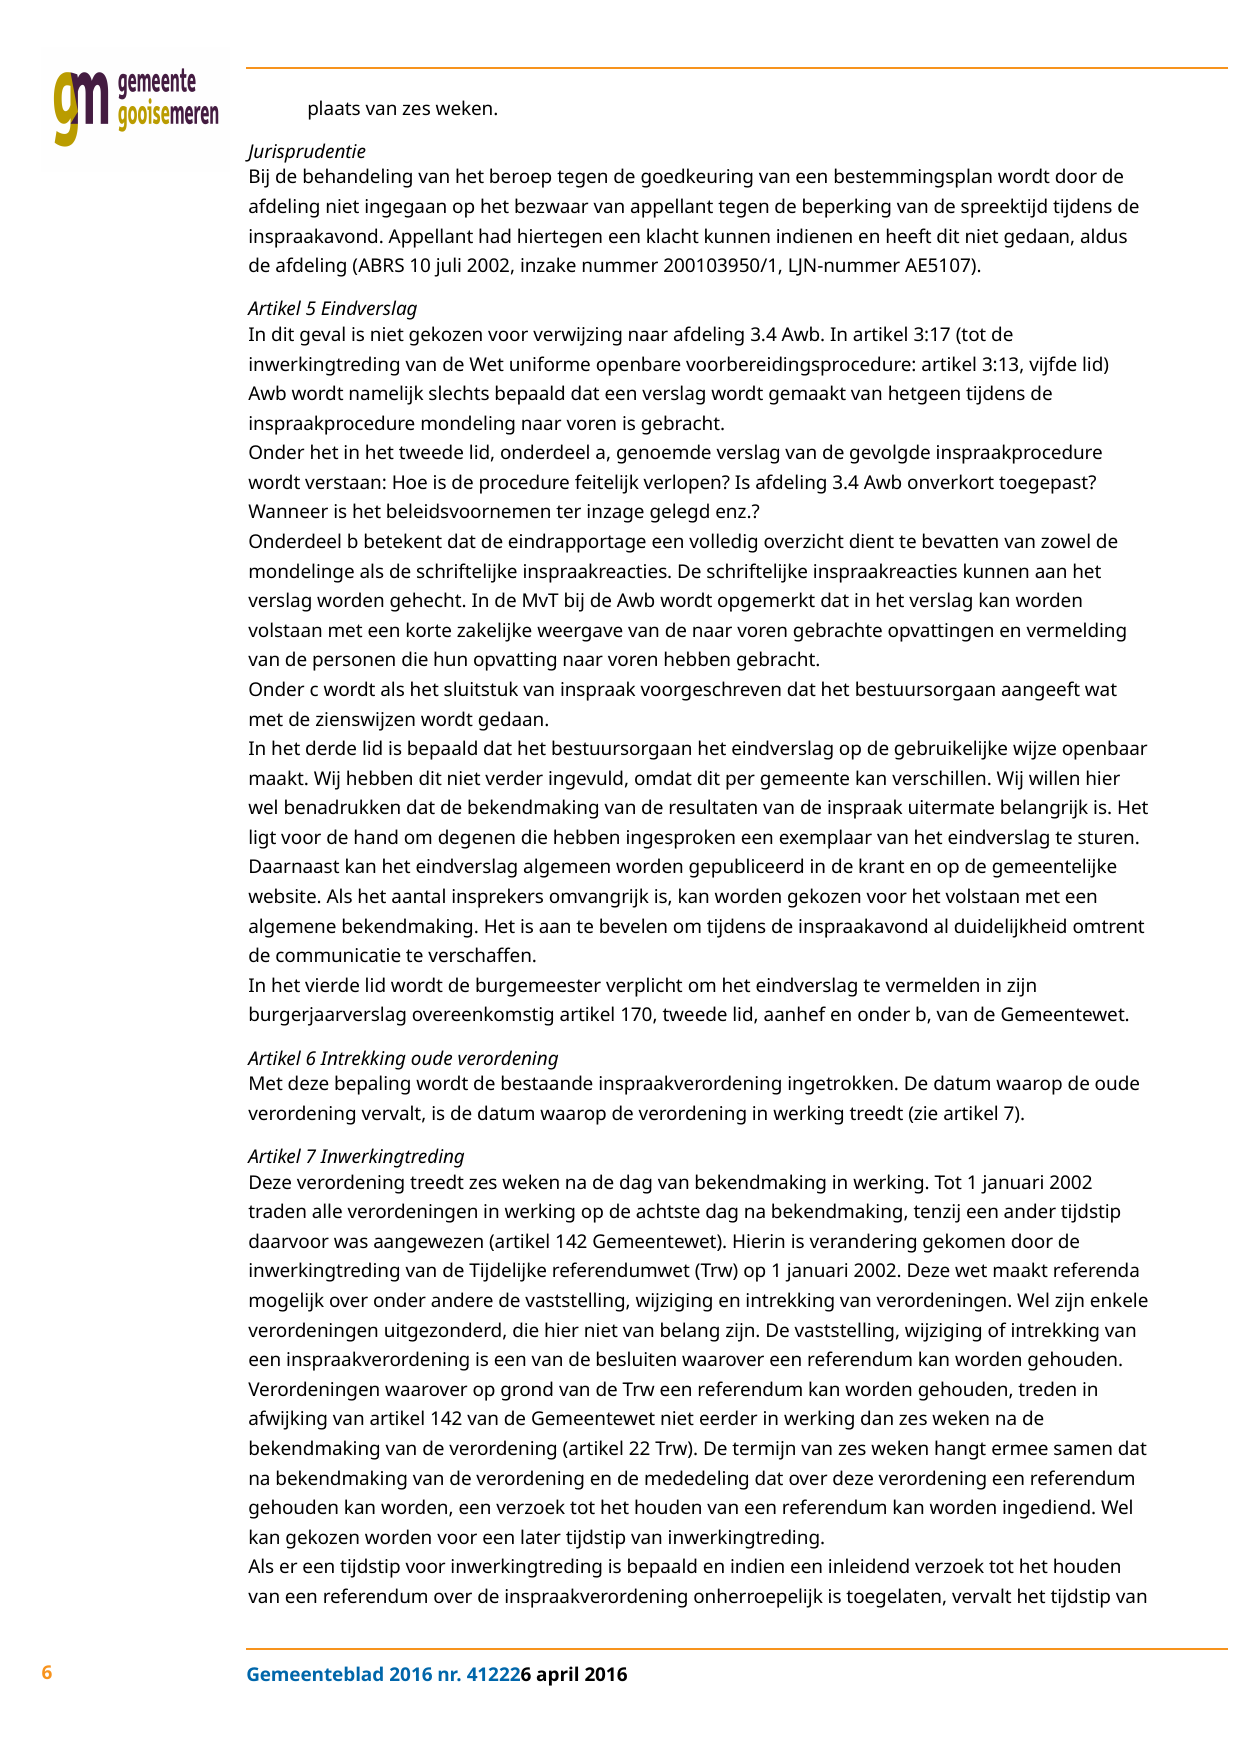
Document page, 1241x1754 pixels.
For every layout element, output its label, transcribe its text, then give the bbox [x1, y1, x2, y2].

text Artikel 7 Inwerkingtreding [248, 1143, 1152, 1169]
text Onderdeel b betekent dat de eindrapportage een volledig overzicht dient te bevatten van zowel de mondelinge als de schriftelijke inspraakreacties. De schriftelijke inspraakreacties kunnen aan het verslag worden gehecht. In de MvT bij de Awb wordt opgemerkt dat in het verslag kan worden volstaan met een korte zakelijke weergave van de naar voren gebrachte opvattingen en vermelding van de personen die hun opvatting naar voren hebben gebracht. [248, 528, 1152, 672]
text In het derde lid is bepaald dat het bestuursorgaan het eindverslag op de gebruikelijke wijze openbaar maakt. Wij hebben dit niet verder ingevuld, omdat dit per gemeente kan verschillen. Wij willen hier wel benadrukken dat de bekendmaking van de resultaten van de inspraak uitermate belangrijk is. Het ligt voor de hand om degenen die hebben ingesproken een exemplaar van het eindverslag te sturen. Daarnaast kan het eindverslag algemeen worden gepubliceerd in de krant en op de gemeentelijke website. Als het aantal insprekers omvangrijk is, kan worden gekozen voor het volstaan met een algemene bekendmaking. Het is aan te bevelen om tijdens de inspraakavond al duidelijkheid omtrent de communicatie te verschaffen. [248, 735, 1152, 968]
text In het vierde lid wordt de burgemeester verplicht om het eindverslag te vermelden in zijn burgerjaarverslag overeenkomstig artikel 170, tweede lid, aanhef en onder b, van de Gemeentewet. [248, 972, 1152, 1027]
text Met deze bepaling wordt de bestaande inspraakverordening ingetrokken. De datum waarop de oude verordening vervalt, is de datum waarop de verordening in werking treedt (zie artikel 7). [248, 1071, 1152, 1126]
text In dit geval is niet gekozen voor verwijzing naar afdeling 3.4 Awb. In artikel 3:17 (tot de inwerkingtreding van de Wet uniforme openbare voorbereidingsprocedure: artikel 3:13, vijfde lid) Awb wordt namelijk slechts bepaald dat een verslag wordt gemaakt van hetgeen tijdens de inspraakprocedure mondeling naar voren is gebracht. [248, 321, 1152, 436]
text Als er een tijdstip voor inwerkingtreding is bepaald en indien een inleidend verzoek tot het houden van een referendum over de inspraakverordening onherroepelijk is toegelaten, vervalt het tijdstip van [248, 1553, 1152, 1609]
picture [41, 47, 231, 172]
text Onder c wordt als het sluitstuk van inspraak voorgeschreven dat het bestuursorgaan aangeeft wat met de zienswijzen wordt gedaan. [248, 676, 1152, 732]
text Bij de behandeling van het beroep tegen de goedkeuring van een bestemmingsplan wordt door de afdeling niet ingegaan op het bezwaar van appellant tegen de beperking van de spreektijd tijdens de inspraakavond. Appellant had hiertegen een klacht kunnen indienen en heeft dit niet gedaan, aldus de afdeling (ABRS 10 juli 2002, inzake nummer 200103950/1, LJN-nummer AE5107). [248, 164, 1152, 278]
text Artikel 6 Intrekking oude verordening [248, 1045, 1152, 1071]
text Deze verordening treedt zes weken na de dag van bekendmaking in werking. Tot 1 januari 2002 traden alle verordeningen in werking op de achtste dag na bekendmaking, tenzij een ander tijdstip daarvoor was aangewezen (artikel 142 Gemeentewet). Hierin is verandering gekomen door de inwerkingtreding van de Tijdelijke referendumwet (Trw) op 1 januari 2002. Deze wet maakt referenda mogelijk over onder andere de vaststelling, wijziging en intrekking van verordeningen. Wel zijn enkele verordeningen uitgezonderd, die hier niet van belang zijn. De vaststelling, wijziging of intrekking van een inspraakverordening is een van de besluiten waarover een referendum kan worden gehouden. Verordeningen waarover op grond van de Trw een referendum kan worden gehouden, treden in afwijking van artikel 142 van de Gemeentewet niet eerder in werking dan zes weken na de bekendmaking van de verordening (artikel 22 Trw). De termijn van zes weken hangt ermee samen dat na bekendmaking van de verordening en de mededeling dat over deze verordening een referendum gehouden kan worden, een verzoek tot het houden van een referendum kan worden ingediend. Wel kan gekozen worden voor een later tijdstip van inwerkingtreding. [248, 1169, 1152, 1550]
text Jurisprudentie [248, 138, 1152, 164]
text Onder het in het tweede lid, onderdeel a, genoemde verslag van de gevolgde inspraakprocedure wordt verstaan: Hoe is de procedure feitelijk verlopen? Is afdeling 3.4 Awb onverkort toegepast? Wanneer is het beleidsvoornemen ter inzage gelegd enz.? [248, 439, 1152, 524]
list plaats van zes weken. [248, 95, 1152, 121]
text Artikel 5 Eindverslag [248, 296, 1152, 321]
